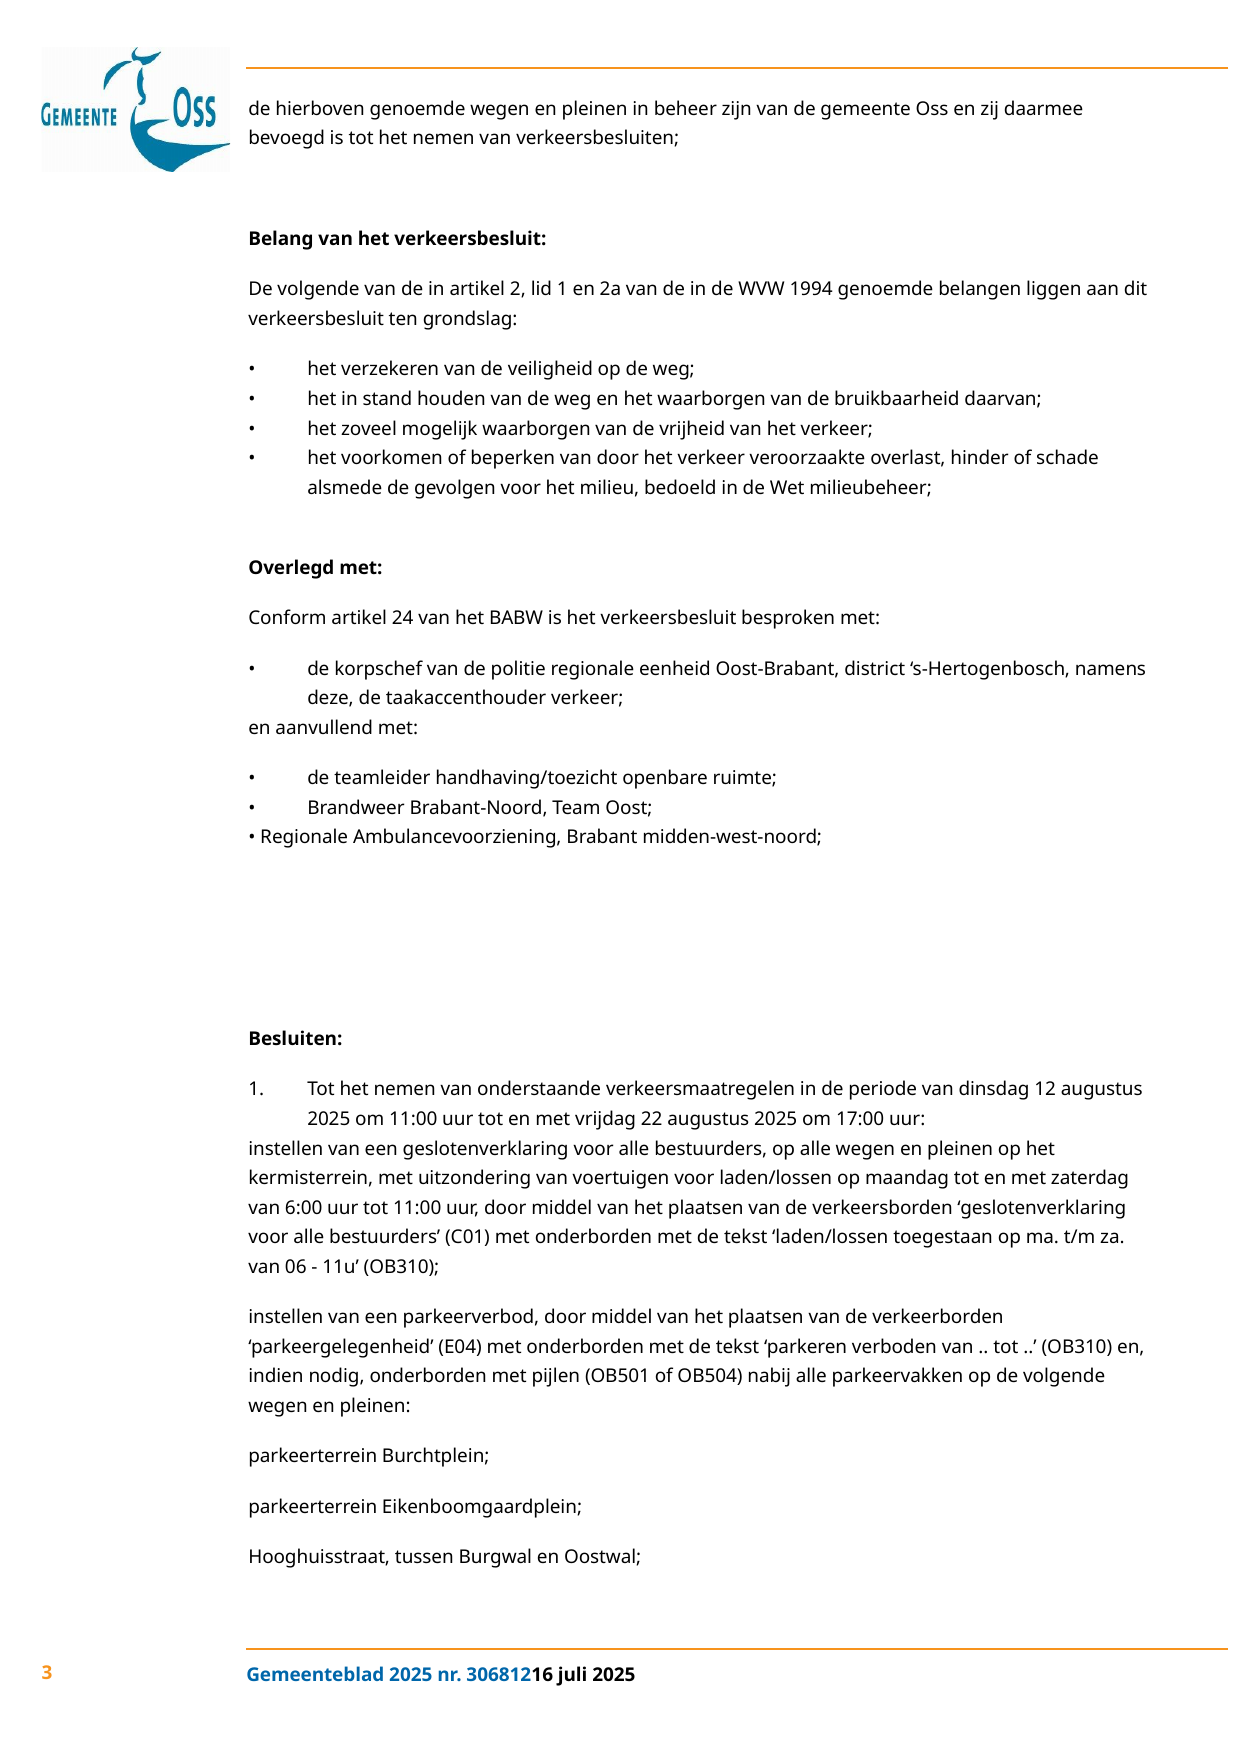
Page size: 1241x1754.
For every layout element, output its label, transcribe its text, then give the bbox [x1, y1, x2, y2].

list het in stand houden van de weg en het waarborgen van de bruikbaarheid daarvan; [248, 385, 1152, 411]
list de teamleider handhaving/toezicht openbare ruimte; [248, 764, 1152, 790]
text Conform artikel 24 van het BABW is het verkeersbesluit besproken met: [248, 604, 1152, 630]
list het verzekeren van de veiligheid op de weg; [248, 356, 1152, 381]
list de korpschef van de politie regionale eenheid Oost-Brabant, district ‘s-Hertogenbosch, namens deze, de taakaccenthouder verkeer; [248, 655, 1152, 710]
text Hooghuisstraat, tussen Burgwal en Oostwal; [248, 1543, 1152, 1569]
picture [41, 47, 231, 172]
text de hierboven genoemde wegen en pleinen in beheer zijn van de gemeente Oss en zij daarmee bevoegd is tot het nemen van verkeersbesluiten; [248, 95, 1152, 150]
text en aanvullend met: [248, 714, 1152, 740]
text instellen van een parkeerverbod, door middel van het plaatsen van de verkeerborden ‘parkeergelegenheid’ (E04) met onderborden met de tekst ‘parkeren verboden van .. tot ..’ (OB310) en, indien nodig, onderborden met pijlen (OB501 of OB504) nabij alle parkeervakken op de volgende wegen en pleinen: [248, 1303, 1152, 1418]
text Besluiten: [248, 1025, 1152, 1051]
text Overlegd met: [248, 554, 1152, 580]
list Brandweer Brabant-Noord, Team Oost; [248, 794, 1152, 820]
text De volgende van de in artikel 2, lid 1 en 2a van de in de WVW 1994 genoemde belangen liggen aan dit verkeersbesluit ten grondslag: [248, 276, 1152, 331]
list het zoveel mogelijk waarborgen van de vrijheid van het verkeer; [248, 415, 1152, 441]
list Tot het nemen van onderstaande verkeersmaatregelen in de periode van dinsdag 12 augustus 2025 om 11:00 uur tot en met vrijdag 22 augustus 2025 om 17:00 uur: [248, 1076, 1152, 1131]
text • Regionale Ambulancevoorziening, Brabant midden-west-noord; [248, 823, 1152, 849]
text Belang van het verkeersbesluit: [248, 225, 1152, 251]
list het voorkomen of beperken van door het verkeer veroorzaakte overlast, hinder of schade alsmede de gevolgen voor het milieu, bedoeld in de Wet milieubeheer; [248, 444, 1152, 500]
text parkeerterrein Burchtplein; [248, 1443, 1152, 1468]
text instellen van een geslotenverklaring voor alle bestuurders, op alle wegen en pleinen op het kermisterrein, met uitzondering van voertuigen voor laden/lossen op maandag tot en met zaterdag van 6:00 uur tot 11:00 uur, door middel van het plaatsen van de verkeersborden ‘geslotenverklaring voor alle bestuurders’ (C01) met onderborden met de tekst ‘laden/lossen toegestaan op ma. t/m za. van 06 - 11u’ (OB310); [248, 1135, 1152, 1279]
text parkeerterrein Eikenboomgaardplein; [248, 1493, 1152, 1519]
